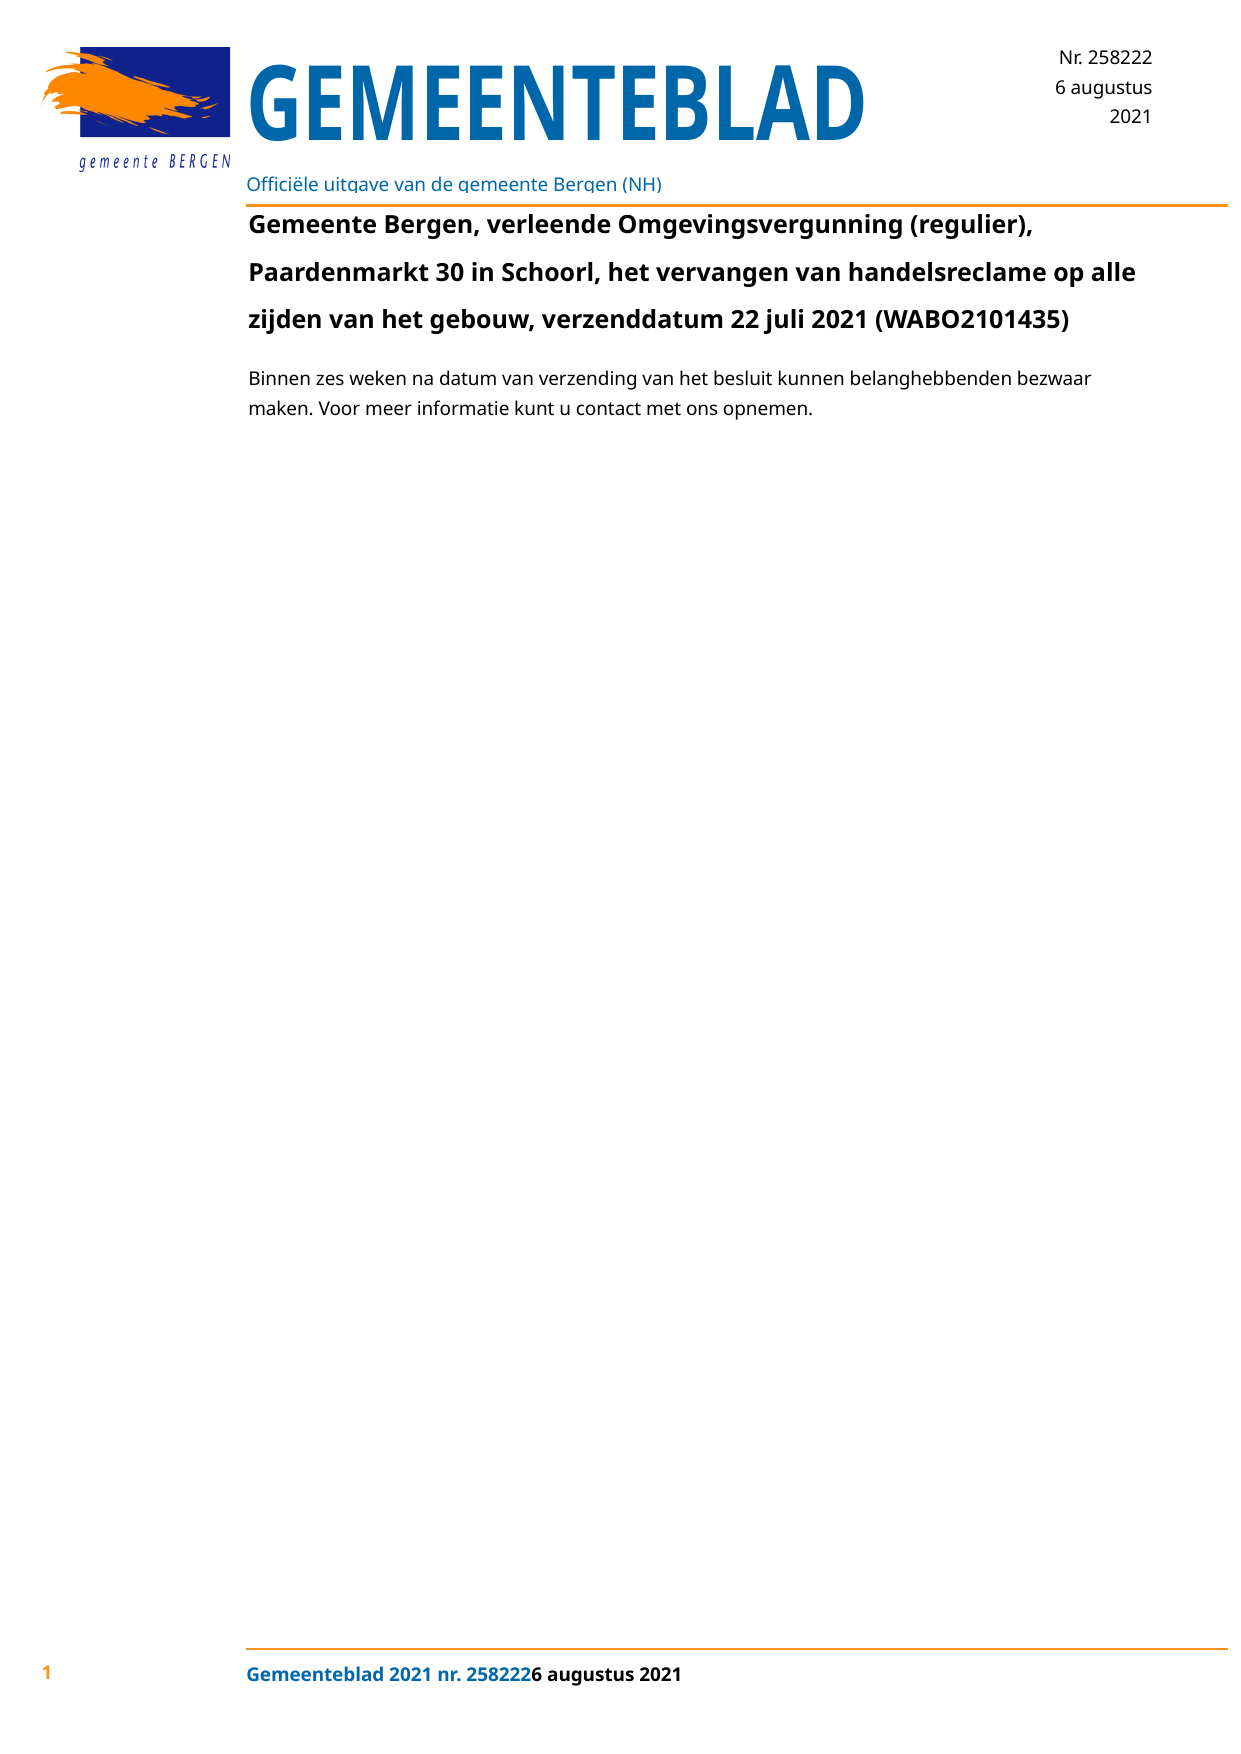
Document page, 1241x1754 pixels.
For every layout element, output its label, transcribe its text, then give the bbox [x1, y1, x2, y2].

picture [41, 47, 231, 172]
text Binnen zes weken na datum van verzending van het besluit kunnen belanghebbenden bezwaar maken. Voor meer informatie kunt u contact met ons opnemen. [248, 366, 1152, 421]
text Gemeente Bergen, verleende Omgevingsvergunning (regulier), Paardenmarkt 30 in Schoorl, het vervangen van handelsreclame op alle zijden van het gebouw, verzenddatum 22 juli 2021 (WABO2101435) [248, 207, 1152, 336]
